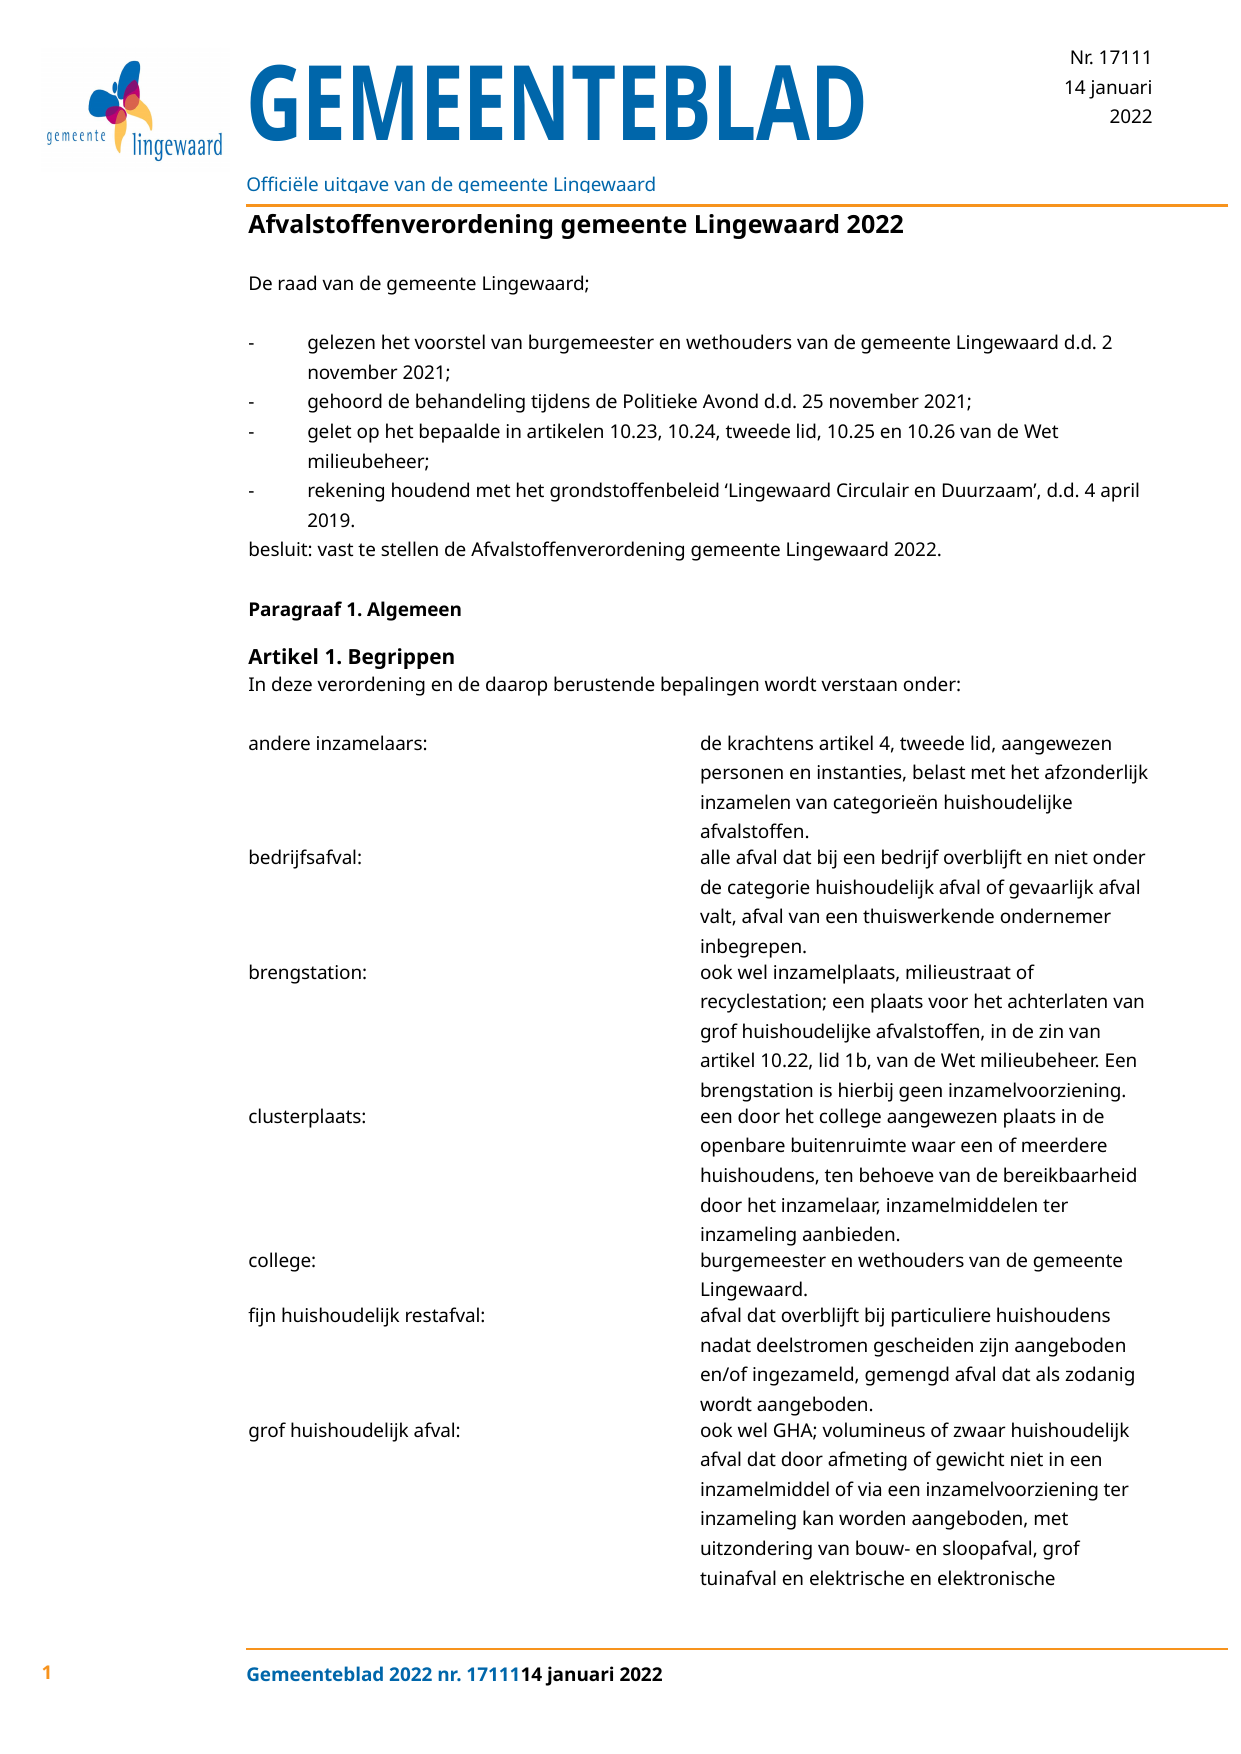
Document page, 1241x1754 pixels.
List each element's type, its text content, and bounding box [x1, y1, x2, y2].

list gehoord de behandeling tijdens de Politieke Avond d.d. 25 november 2021; [248, 389, 1152, 414]
list gelet op het bepaalde in artikelen 10.23, 10.24, tweede lid, 10.25 en 10.26 van de Wet milieubeheer; [248, 418, 1152, 473]
list gelezen het voorstel van burgemeester en wethouders van de gemeente Lingewaard d.d. 2 november 2021; [248, 329, 1152, 385]
picture [41, 47, 231, 172]
table_cell clusterplaats: [248, 1103, 700, 1247]
table_header andere inzamelaars: [248, 730, 700, 844]
table_cell alle afval dat bij een bedrijf overblijft en niet onder de categorie huishoudelijk afval of gevaarlijk afval valt, afval van een thuiswerkende ondernemer inbegrepen. [700, 845, 1152, 959]
table_header de krachtens artikel 4, tweede lid, aangewezen personen en instanties, belast met het afzonderlijk inzamelen van categorieën huishoudelijke afvalstoffen. [700, 730, 1152, 844]
text De raad van de gemeente Lingewaard; [248, 270, 1152, 296]
list rekening houdend met het grondstoffenbeleid ‘Lingewaard Circulair en Duurzaam’, d.d. 4 april 2019. [248, 477, 1152, 533]
table_cell college: [248, 1247, 700, 1302]
table_cell ook wel inzamelplaats, milieustraat of recyclestation; een plaats voor het achterlaten van grof huishoudelijke afvalstoffen, in de zin van artikel 10.22, lid 1b, van de Wet milieubeheer. Een brengstation is hierbij geen inzamelvoorziening. [700, 959, 1152, 1103]
table_cell grof huishoudelijk afval: [248, 1417, 700, 1591]
table_cell fijn huishoudelijk restafval: [248, 1303, 700, 1417]
table_cell burgemeester en wethouders van de gemeente Lingewaard. [700, 1247, 1152, 1302]
table_cell ook wel GHA; volumineus of zwaar huishoudelijk afval dat door afmeting of gewicht niet in een inzamelmiddel of via een inzamelvoorziening ter inzameling kan worden aangeboden, met uitzondering van bouw- en sloopafval, grof tuinafval en elektrische en elektronische [700, 1417, 1152, 1591]
text In deze verordening en de daarop berustende bepalingen wordt verstaan onder: [248, 671, 1152, 696]
table_cell een door het college aangewezen plaats in de openbare buitenruimte waar een of meerdere huishoudens, ten behoeve van de bereikbaarheid door het inzamelaar, inzamelmiddelen ter inzameling aanbieden. [700, 1103, 1152, 1247]
table_cell bedrijfsafval: [248, 845, 700, 959]
text besluit: vast te stellen de Afvalstoffenverordening gemeente Lingewaard 2022. [248, 537, 1152, 562]
text Paragraaf 1. Algemeen [248, 596, 1152, 621]
text Afvalstoffenverordening gemeente Lingewaard 2022 [248, 207, 1152, 241]
table_cell afval dat overblijft bij particuliere huishoudens nadat deelstromen gescheiden zijn aangeboden en/of ingezameld, gemengd afval dat als zodanig wordt aangeboden. [700, 1303, 1152, 1417]
table_cell brengstation: [248, 959, 700, 1103]
text Artikel 1. Begrippen [248, 642, 1152, 671]
